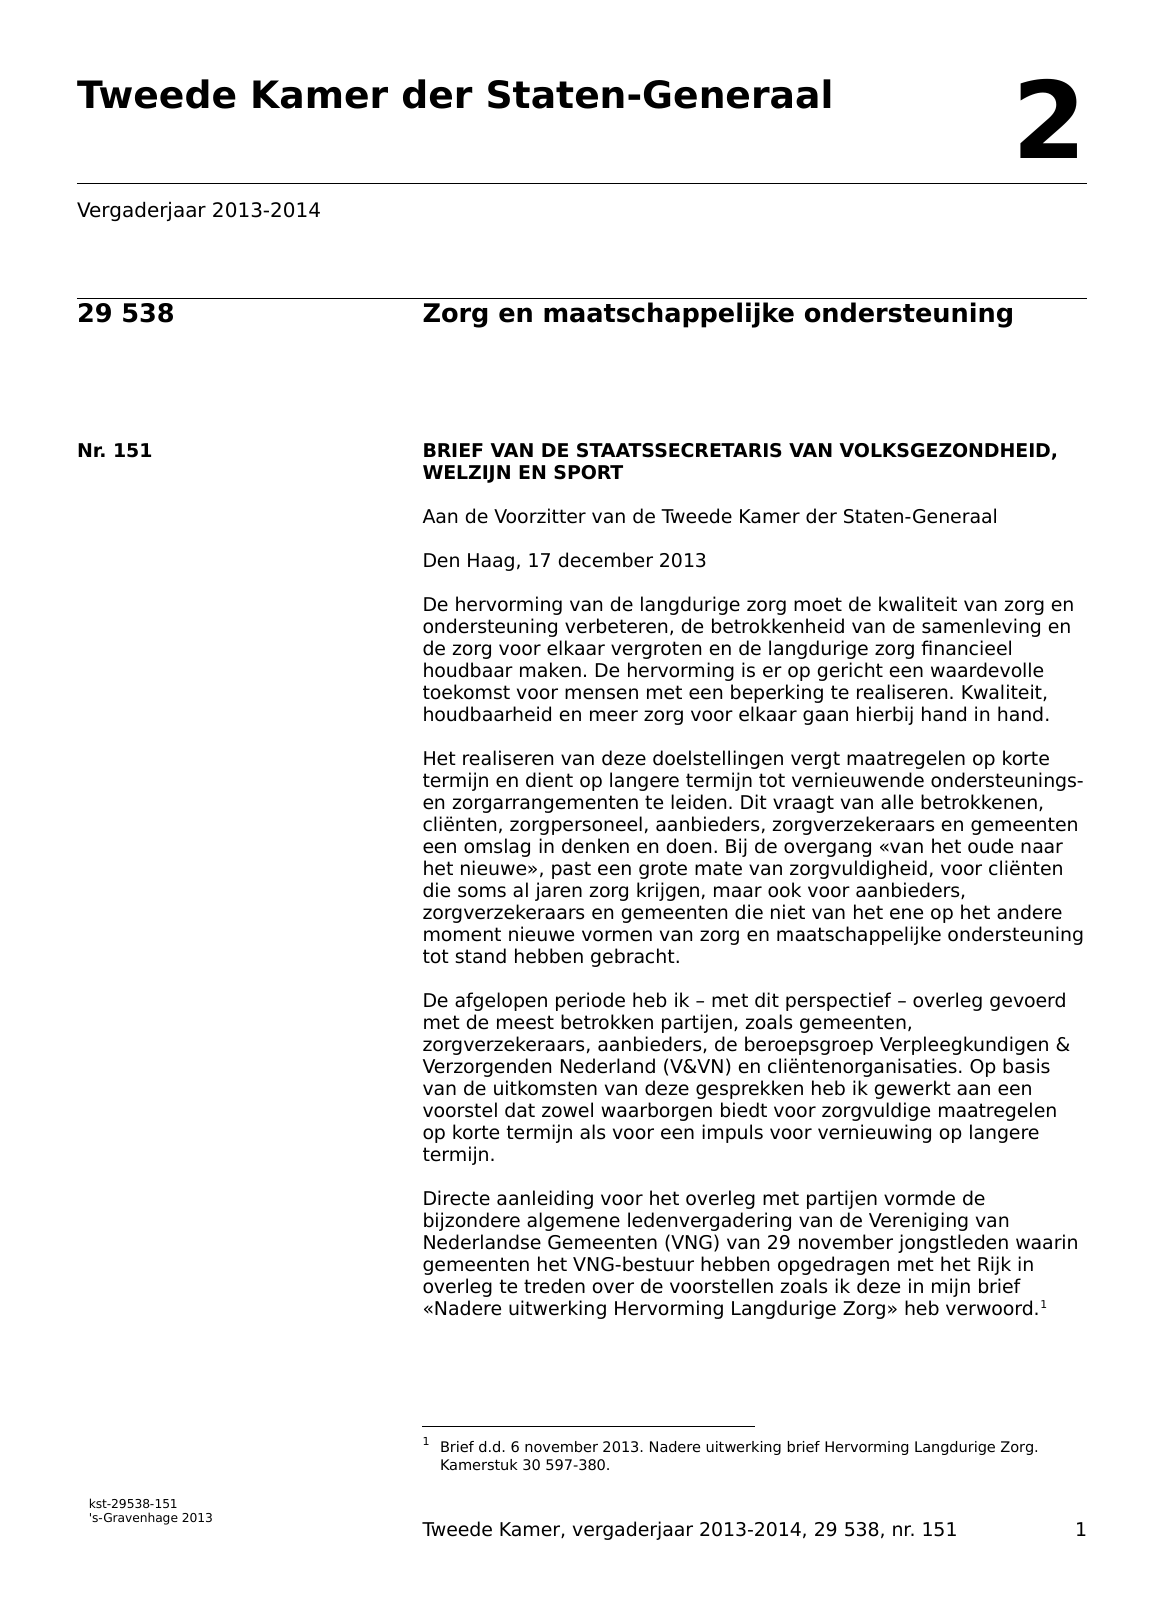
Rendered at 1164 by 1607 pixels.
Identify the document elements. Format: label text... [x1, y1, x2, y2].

text Aan de Voorzitter van de Tweede Kamer der Staten-Generaal [422, 506, 1087, 528]
subtitle 29 538 Zorg en maatschappelijke ondersteuning [77, 299, 1087, 329]
text Het realiseren van deze doelstellingen vergt maatregelen op korte termijn en dient op langere termijn tot vernieuwende ondersteunings- en zorgarrangementen te leiden. Dit vraagt van alle betrokkenen, cliënten, zorgpersoneel, aanbieders, zorgverzekeraars en gemeenten een omslag in denken en doen. Bij de overgang «van het oude naar het nieuwe», past een grote mate van zorgvuldigheid, voor cliënten die soms al jaren zorg krijgen, maar ook voor aanbieders, zorgverzekeraars en gemeenten die niet van het ene op het andere moment nieuwe vormen van zorg en maatschappelijke ondersteuning tot stand hebben gebracht. [422, 748, 1087, 968]
table_header Tweede Kamer der Staten-Generaal [77, 59, 886, 183]
text 's-Gravenhage 2013 [88, 1511, 323, 1525]
table_cell Vergaderjaar 2013-2014 [77, 184, 1087, 298]
subtitle Nr. 151 BRIEF VAN DE STAATSSECRETARIS VAN VOLKSGEZONDHEID, WELZIJN EN SPORT [77, 440, 1087, 484]
text Den Haag, 17 december 2013 [422, 550, 1087, 572]
text De hervorming van de langdurige zorg moet de kwaliteit van zorg en ondersteuning verbeteren, de betrokkenheid van de samenleving en de zorg voor elkaar vergroten en de langdurige zorg financieel houdbaar maken. De hervorming is er op gericht een waardevolle toekomst voor mensen met een beperking te realiseren. Kwaliteit, houdbaarheid en meer zorg voor elkaar gaan hierbij hand in hand. [422, 594, 1087, 726]
text De afgelopen periode heb ik – met dit perspectief – overleg gevoerd met de meest betrokken partijen, zoals gemeenten, zorgverzekeraars, aanbieders, de beroepsgroep Verpleegkundigen & Verzorgenden Nederland (V&VN) en cliëntenorganisaties. Op basis van de uitkomsten van deze gesprekken heb ik gewerkt aan een voorstel dat zowel waarborgen biedt voor zorgvuldige maatregelen op korte termijn als voor een impuls voor vernieuwing op langere termijn. [422, 990, 1087, 1166]
text kst-29538-151 [88, 1497, 323, 1511]
table_header 2 [886, 59, 1087, 183]
text Directe aanleiding voor het overleg met partijen vormde de bijzondere algemene ledenvergadering van de Vereniging van Nederlandse Gemeenten (VNG) van 29 november jongstleden waarin gemeenten het VNG-bestuur hebben opgedragen met het Rijk in overleg te treden over de voorstellen zoals ik deze in mijn brief «Nadere uitwerking Hervorming Langdurige Zorg» heb verwoord. [422, 1188, 1087, 1320]
text Brief d.d. 6 november 2013. Nadere uitwerking brief Hervorming Langdurige Zorg. Kamerstuk 30 597-380. [422, 1435, 1087, 1474]
